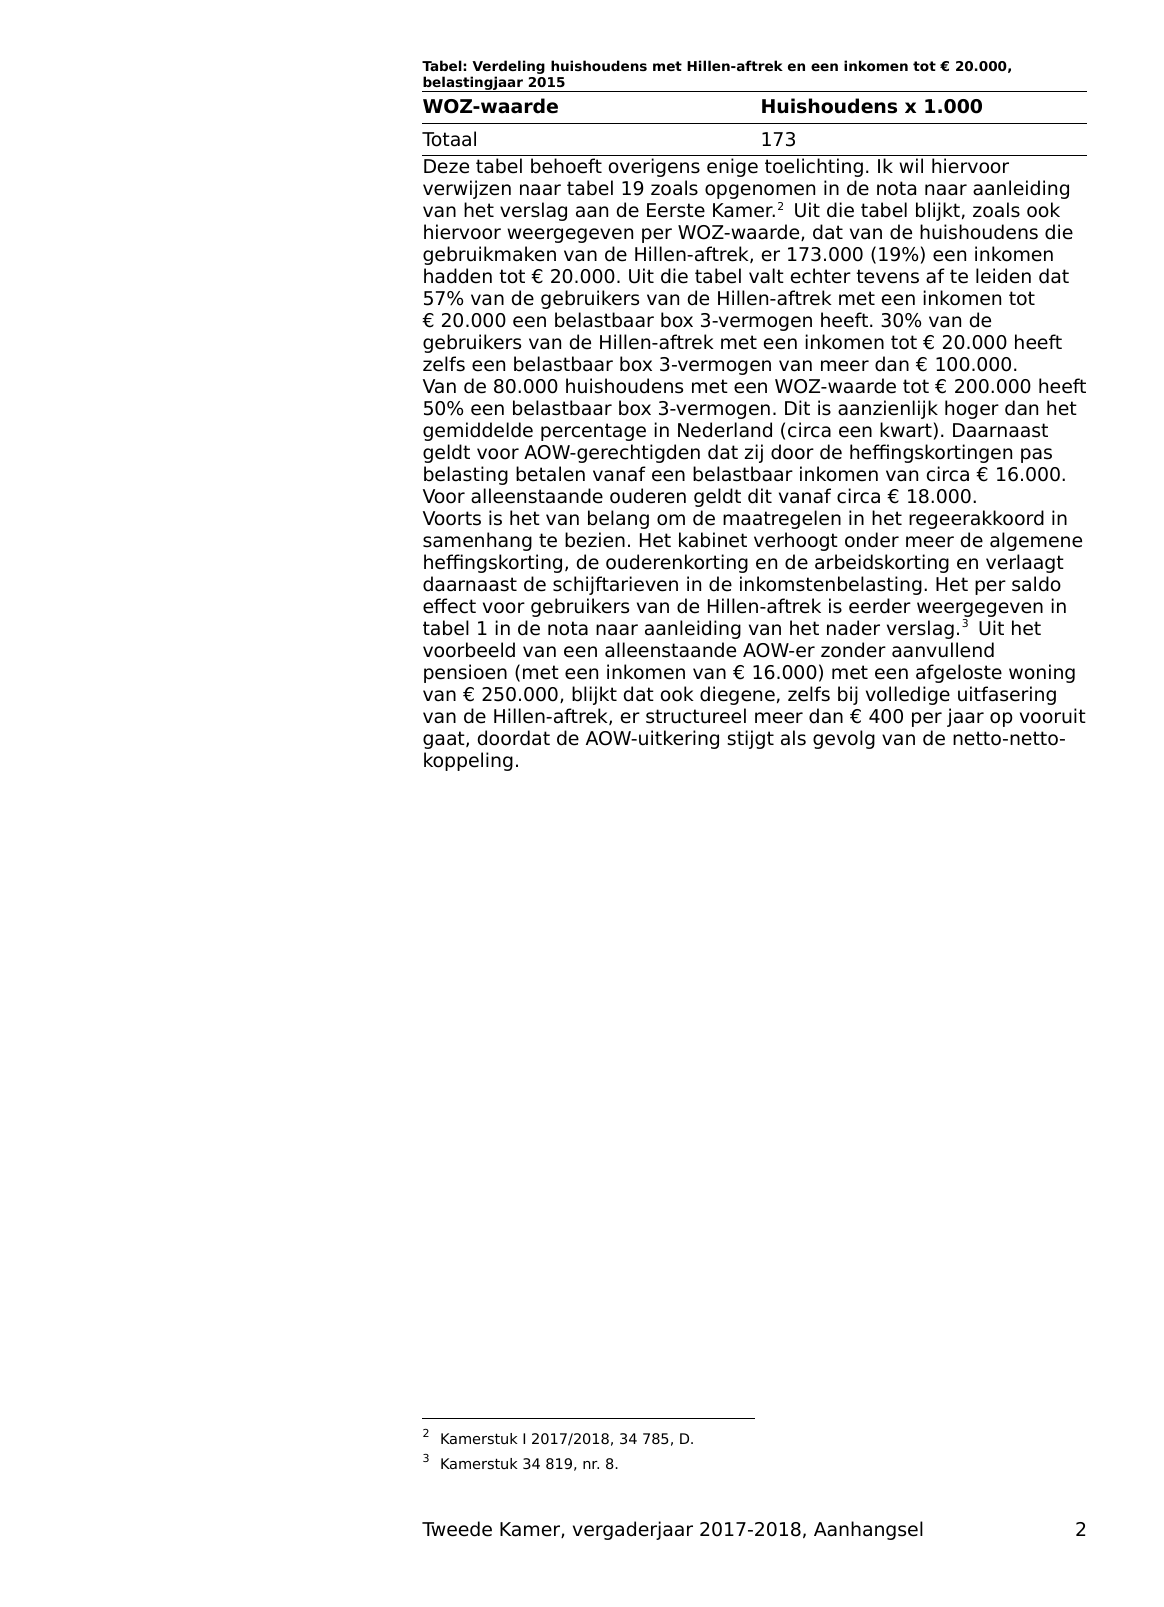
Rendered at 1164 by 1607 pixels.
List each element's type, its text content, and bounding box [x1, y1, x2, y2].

text Van de 80.000 huishoudens met een WOZ-waarde tot € 200.000 heeft 50% een belastbaar box 3-vermogen. Dit is aanzienlijk hoger dan het gemiddelde percentage in Nederland (circa een kwart). Daarnaast geldt voor AOW-gerechtigden dat zij door de heffingskortingen pas belasting betalen vanaf een belastbaar inkomen van circa € 16.000. Voor alleenstaande ouderen geldt dit vanaf circa € 18.000. [422, 376, 1087, 508]
text Deze tabel behoeft overigens enige toelichting. Ik wil hiervoor verwijzen naar tabel 19 zoals opgenomen in de nota naar aanleiding van het verslag aan de Eerste Kamer. Uit die tabel blijkt, zoals ook hiervoor weergegeven per WOZ-waarde, dat van de huishoudens die gebruikmaken van de Hillen-aftrek, er 173.000 (19%) een inkomen hadden tot € 20.000. Uit die tabel valt echter tevens af te leiden dat 57% van de gebruikers van de Hillen-aftrek met een inkomen tot € 20.000 een belastbaar box 3-vermogen heeft. 30% van de gebruikers van de Hillen-aftrek met een inkomen tot € 20.000 heeft zelfs een belastbaar box 3-vermogen van meer dan € 100.000. [422, 156, 1087, 376]
table_cell 173 [754, 124, 1087, 155]
text Voorts is het van belang om de maatregelen in het regeerakkoord in samenhang te bezien. Het kabinet verhoogt onder meer de algemene heffingskorting, de ouderenkorting en de arbeidskorting en verlaagt daarnaast de schijftarieven in de inkomstenbelasting. Het per saldo effect voor gebruikers van de Hillen-aftrek is eerder weergegeven in tabel 1 in de nota naar aanleiding van het nader verslag. Uit het voorbeeld van een alleenstaande AOW-er zonder aanvullend pensioen (met een inkomen van € 16.000) met een afgeloste woning van € 250.000, blijkt dat ook diegene, zelfs bij volledige uitfasering van de Hillen-aftrek, er structureel meer dan € 400 per jaar op vooruit gaat, doordat de AOW-uitkering stijgt als gevolg van de netto-netto-koppeling. [422, 508, 1087, 772]
table_header Tabel: Verdeling huishoudens met Hillen-aftrek en een inkomen tot € 20.000, belastingjaar 2015 [422, 59, 1087, 91]
text Kamerstuk 34 819, nr. 8. [422, 1452, 1087, 1474]
text Kamerstuk I 2017/2018, 34 785, D. [422, 1427, 1087, 1449]
table_cell Huishoudens x 1.000 [754, 92, 1087, 123]
table_cell WOZ-waarde [422, 92, 754, 123]
table_cell Totaal [422, 124, 754, 155]
